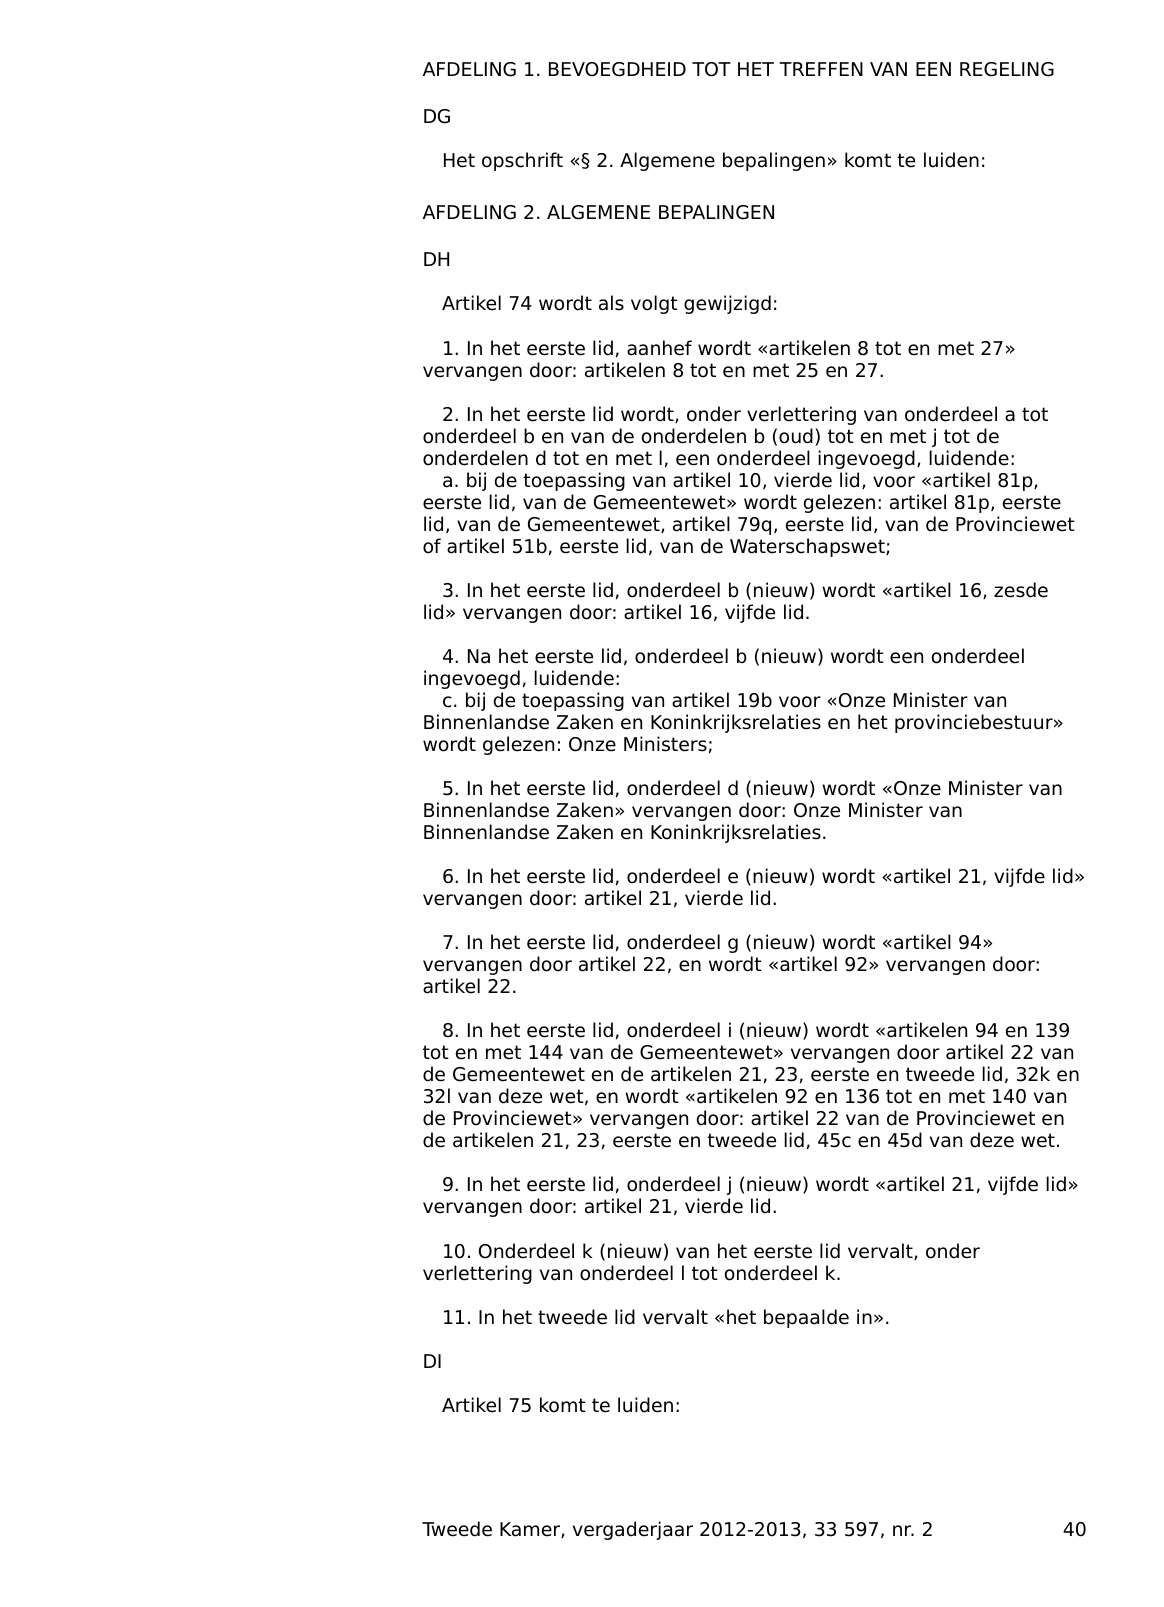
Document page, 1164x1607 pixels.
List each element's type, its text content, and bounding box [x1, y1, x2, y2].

text 1. In het eerste lid, aanhef wordt «artikelen 8 tot en met 27» vervangen door: artikelen 8 tot en met 25 en 27. [422, 337, 1087, 381]
text Artikel 75 komt te luiden: [422, 1395, 1087, 1417]
text DH [422, 249, 1087, 271]
text Artikel 74 wordt als volgt gewijzigd: [422, 293, 1087, 315]
text 8. In het eerste lid, onderdeel i (nieuw) wordt «artikelen 94 en 139 tot en met 144 van de Gemeentewet» vervangen door artikel 22 van de Gemeentewet en de artikelen 21, 23, eerste en tweede lid, 32k en 32l van deze wet, en wordt «artikelen 92 en 136 tot en met 140 van de Provinciewet» vervangen door: artikel 22 van de Provinciewet en de artikelen 21, 23, eerste en tweede lid, 45c en 45d van deze wet. [422, 1020, 1087, 1152]
text 5. In het eerste lid, onderdeel d (nieuw) wordt «Onze Minister van Binnenlandse Zaken» vervangen door: Onze Minister van Binnenlandse Zaken en Koninkrijksrelaties. [422, 778, 1087, 844]
text Het opschrift «§ 2. Algemene bepalingen» komt te luiden: [422, 150, 1087, 172]
text DG [422, 106, 1087, 128]
text 11. In het tweede lid vervalt «het bepaalde in». [422, 1307, 1087, 1329]
text 10. Onderdeel k (nieuw) van het eerste lid vervalt, onder verlettering van onderdeel l tot onderdeel k. [422, 1241, 1087, 1284]
text 9. In het eerste lid, onderdeel j (nieuw) wordt «artikel 21, vijfde lid» vervangen door: artikel 21, vierde lid. [422, 1174, 1087, 1218]
subtitle AFDELING 1. BEVOEGDHEID TOT HET TREFFEN VAN EEN REGELING [422, 59, 1087, 81]
text a. bij de toepassing van artikel 10, vierde lid, voor «artikel 81p, eerste lid, van de Gemeentewet» wordt gelezen: artikel 81p, eerste lid, van de Gemeentewet, artikel 79q, eerste lid, van de Provinciewet of artikel 51b, eerste lid, van de Waterschapswet; [422, 469, 1087, 557]
text 4. Na het eerste lid, onderdeel b (nieuw) wordt een onderdeel ingevoegd, luidende: [422, 646, 1087, 690]
text DI [422, 1351, 1087, 1373]
text 7. In het eerste lid, onderdeel g (nieuw) wordt «artikel 94» vervangen door artikel 22, en wordt «artikel 92» vervangen door: artikel 22. [422, 932, 1087, 998]
text 3. In het eerste lid, onderdeel b (nieuw) wordt «artikel 16, zesde lid» vervangen door: artikel 16, vijfde lid. [422, 580, 1087, 624]
text 2. In het eerste lid wordt, onder verlettering van onderdeel a tot onderdeel b en van de onderdelen b (oud) tot en met j tot de onderdelen d tot en met l, een onderdeel ingevoegd, luidende: [422, 404, 1087, 469]
text 6. In het eerste lid, onderdeel e (nieuw) wordt «artikel 21, vijfde lid» vervangen door: artikel 21, vierde lid. [422, 866, 1087, 910]
text c. bij de toepassing van artikel 19b voor «Onze Minister van Binnenlandse Zaken en Koninkrijksrelaties en het provinciebestuur» wordt gelezen: Onze Ministers; [422, 690, 1087, 756]
subtitle AFDELING 2. ALGEMENE BEPALINGEN [422, 202, 1087, 224]
